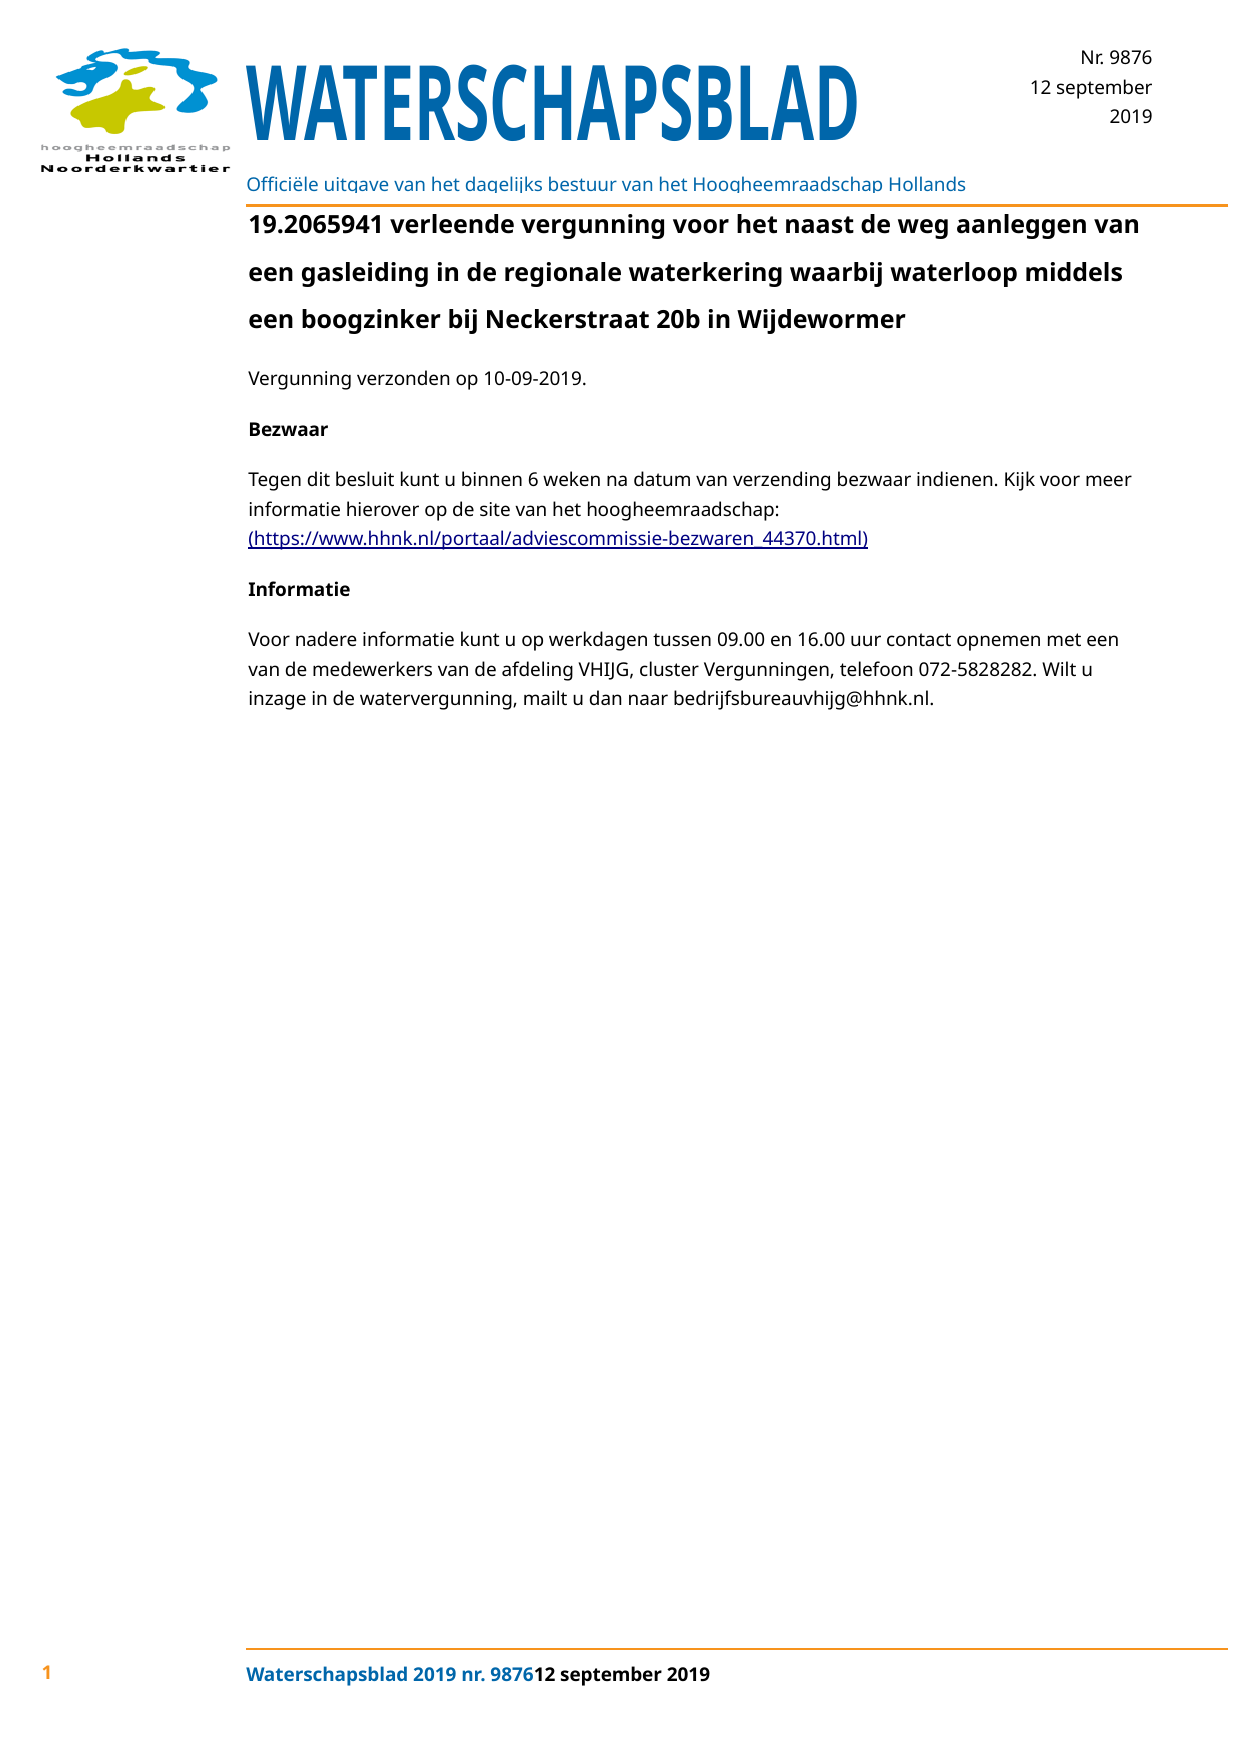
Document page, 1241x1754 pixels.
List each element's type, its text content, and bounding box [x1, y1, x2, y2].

text Vergunning verzonden op 10-09-2019. [248, 366, 1152, 391]
text Bezwaar [248, 416, 1152, 442]
text Voor nadere informatie kunt u op werkdagen tussen 09.00 en 16.00 uur contact opnemen met een van de medewerkers van de afdeling VHIJG, cluster Vergunningen, telefoon 072-5828282. Wilt u inzage in de watervergunning, mailt u dan naar bedrijfsbureauvhijg@hhnk.nl. [248, 626, 1152, 711]
text Tegen dit besluit kunt u binnen 6 weken na datum van verzending bezwaar indienen. Kijk voor meer informatie hierover op de site van het hoogheemraadschap: (https://www.hhnk.nl/portaal/adviescommissie-bezwaren_44370.html) [248, 466, 1152, 551]
text Informatie [248, 576, 1152, 602]
picture [41, 47, 231, 172]
text 19.2065941 verleende vergunning voor het naast de weg aanleggen van een gasleiding in de regionale waterkering waarbij waterloop middels een boogzinker bij Neckerstraat 20b in Wijdewormer [248, 207, 1152, 336]
